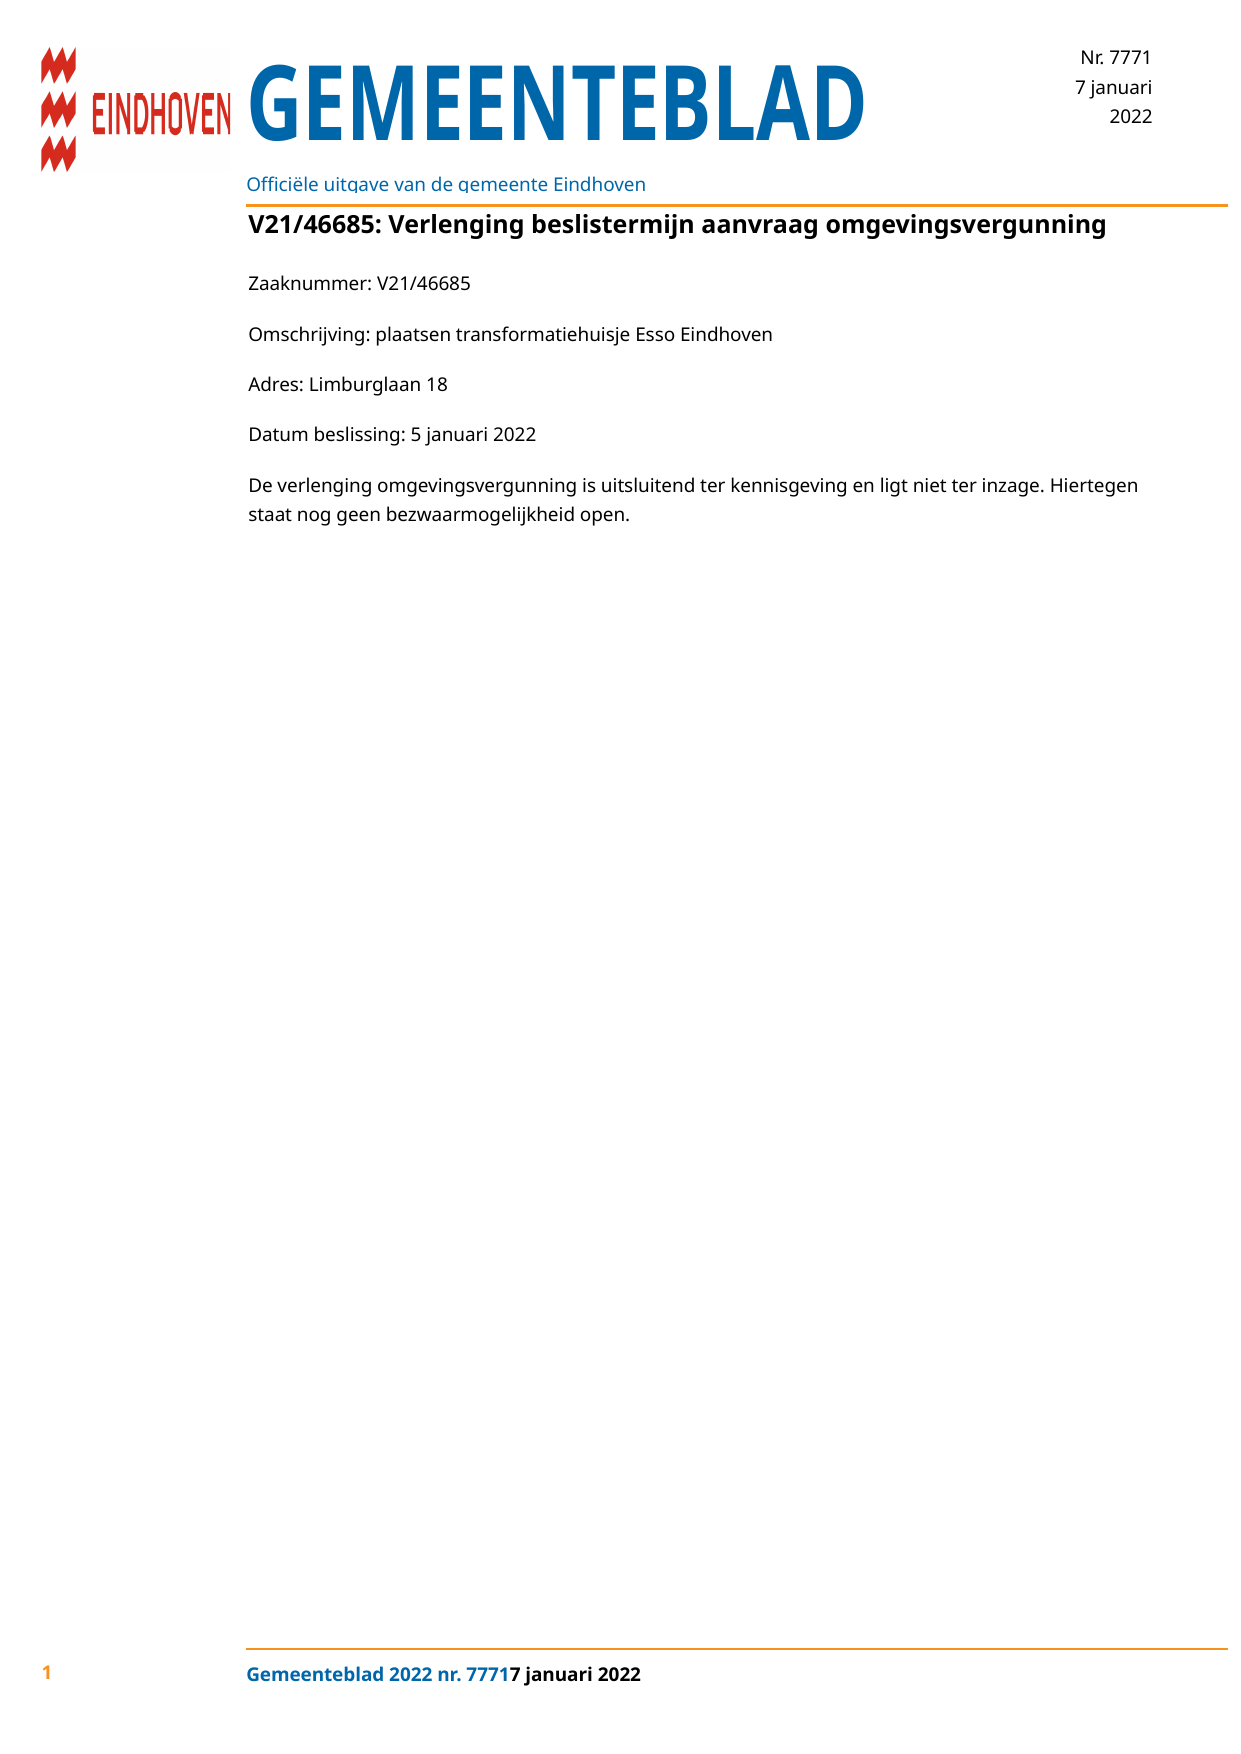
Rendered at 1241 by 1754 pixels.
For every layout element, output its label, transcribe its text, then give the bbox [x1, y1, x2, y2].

text V21/46685: Verlenging beslistermijn aanvraag omgevingsvergunning [248, 207, 1152, 241]
text Adres: Limburglaan 18 [248, 371, 1152, 397]
text Zaaknummer: V21/46685 [248, 270, 1152, 296]
picture [41, 47, 231, 172]
text De verlenging omgevingsvergunning is uitsluitend ter kennisgeving en ligt niet ter inzage. Hiertegen staat nog geen bezwaarmogelijkheid open. [248, 472, 1152, 527]
text Datum beslissing: 5 januari 2022 [248, 422, 1152, 447]
text Omschrijving: plaatsen transformatiehuisje Esso Eindhoven [248, 321, 1152, 346]
